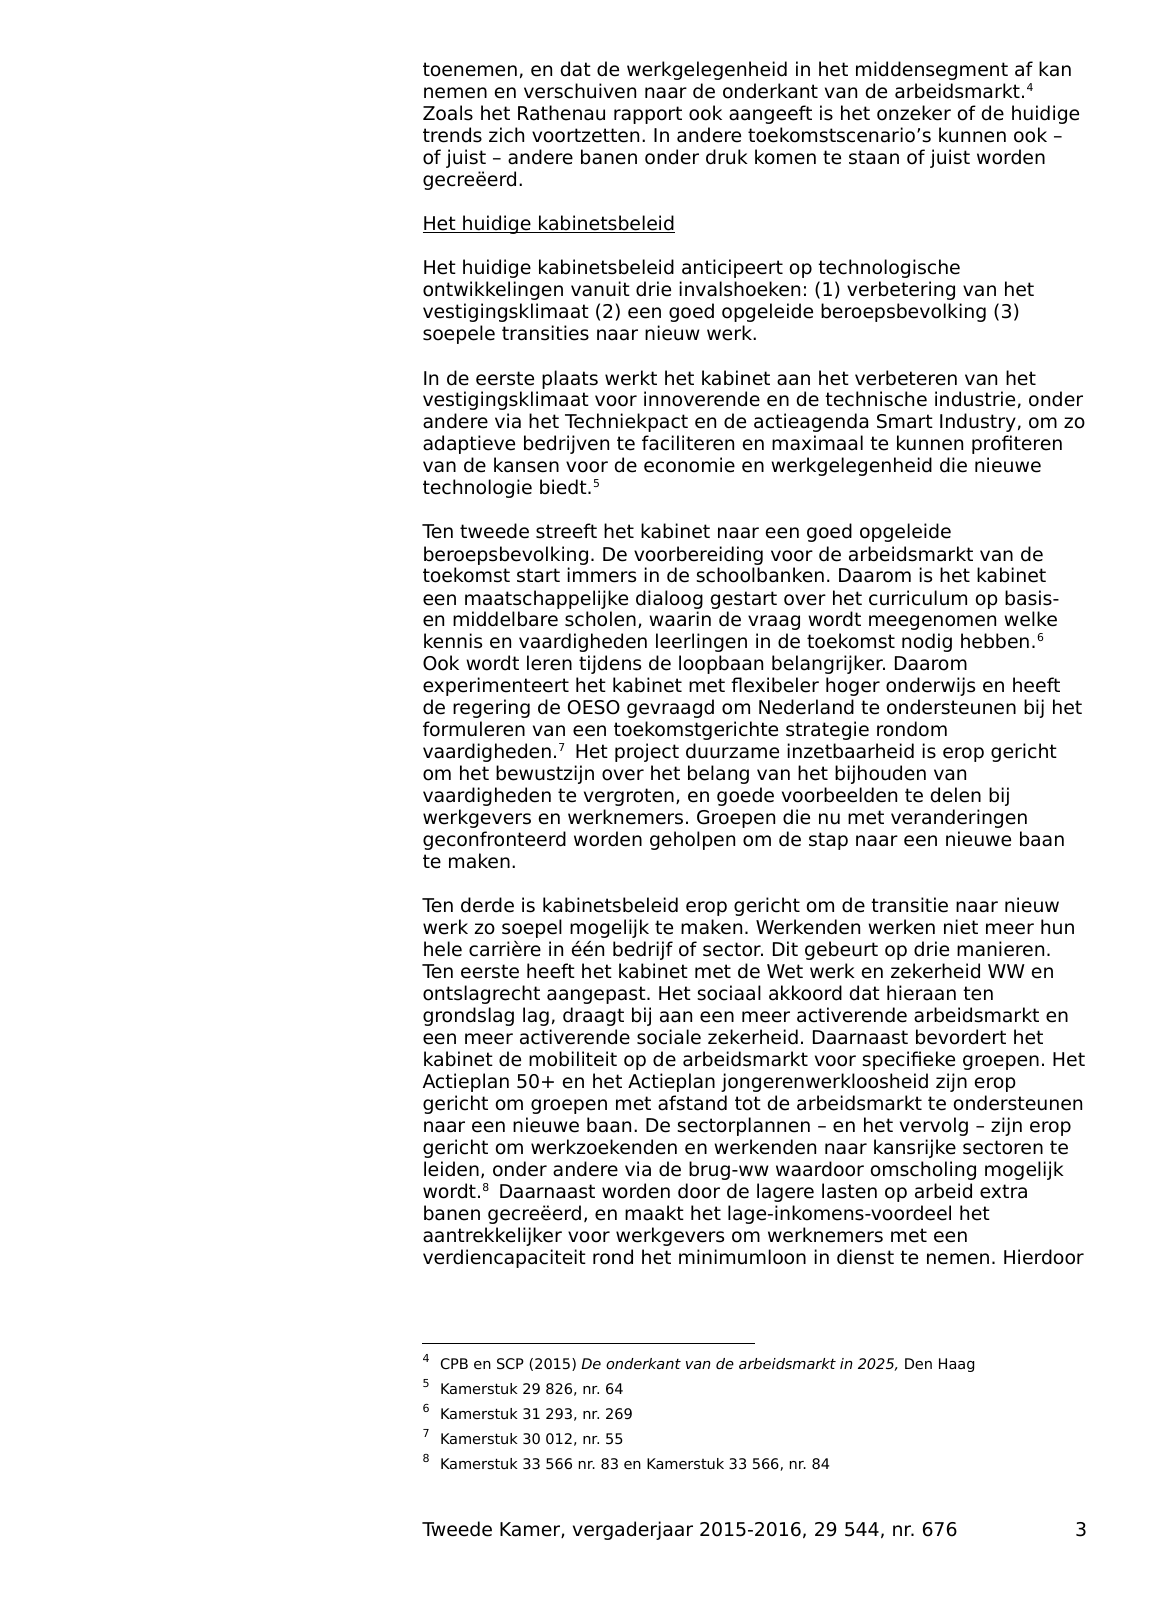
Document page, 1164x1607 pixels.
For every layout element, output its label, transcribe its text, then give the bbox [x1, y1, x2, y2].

text Kamerstuk 33 566 nr. 83 en Kamerstuk 33 566, nr. 84 [422, 1452, 1087, 1474]
text Kamerstuk 31 293, nr. 269 [422, 1402, 1087, 1424]
text In de eerste plaats werkt het kabinet aan het verbeteren van het vestigingsklimaat voor innoverende en de technische industrie, onder andere via het Techniekpact en de actieagenda Smart Industry, om zo adaptieve bedrijven te faciliteren en maximaal te kunnen profiteren van de kansen voor de economie en werkgelegenheid die nieuwe technologie biedt. [422, 367, 1087, 499]
text Kamerstuk 29 826, nr. 64 [422, 1377, 1087, 1399]
text Ten derde is kabinetsbeleid erop gericht om de transitie naar nieuw werk zo soepel mogelijk te maken. Werkenden werken niet meer hun hele carrière in één bedrijf of sector. Dit gebeurt op drie manieren. Ten eerste heeft het kabinet met de Wet werk en zekerheid WW en ontslagrecht aangepast. Het sociaal akkoord dat hieraan ten grondslag lag, draagt bij aan een meer activerende arbeidsmarkt en een meer activerende sociale zekerheid. Daarnaast bevordert het kabinet de mobiliteit op de arbeidsmarkt voor specifieke groepen. Het Actieplan 50+ en het Actieplan jongerenwerkloosheid zijn erop gericht om groepen met afstand tot de arbeidsmarkt te ondersteunen naar een nieuwe baan. De sectorplannen – en het vervolg – zijn erop gericht om werkzoekenden en werkenden naar kansrijke sectoren te leiden, onder andere via de brug-ww waardoor omscholing mogelijk wordt. Daarnaast worden door de lagere lasten op arbeid extra banen gecreëerd, en maakt het lage-inkomens-voordeel het aantrekkelijker voor werkgevers om werknemers met een verdiencapaciteit rond het minimumloon in dienst te nemen. Hierdoor [422, 895, 1087, 1269]
text Het huidige kabinetsbeleid anticipeert op technologische ontwikkelingen vanuit drie invalshoeken: (1) verbetering van het vestigingsklimaat (2) een goed opgeleide beroepsbevolking (3) soepele transities naar nieuw werk. [422, 257, 1087, 345]
subtitle Het huidige kabinetsbeleid [422, 213, 1087, 235]
text Ten tweede streeft het kabinet naar een goed opgeleide beroepsbevolking. De voorbereiding voor de arbeidsmarkt van de toekomst start immers in de schoolbanken. Daarom is het kabinet een maatschappelijke dialoog gestart over het curriculum op basis- en middelbare scholen, waarin de vraag wordt meegenomen welke kennis en vaardigheden leerlingen in de toekomst nodig hebben. Ook wordt leren tijdens de loopbaan belangrijker. Daarom experimenteert het kabinet met flexibeler hoger onderwijs en heeft de regering de OESO gevraagd om Nederland te ondersteunen bij het formuleren van een toekomstgerichte strategie rondom vaardigheden. Het project duurzame inzetbaarheid is erop gericht om het bewustzijn over het belang van het bijhouden van vaardigheden te vergroten, en goede voorbeelden te delen bij werkgevers en werknemers. Groepen die nu met veranderingen geconfronteerd worden geholpen om de stap naar een nieuwe baan te maken. [422, 521, 1087, 873]
text Kamerstuk 30 012, nr. 55 [422, 1427, 1087, 1449]
text toenemen, en dat de werkgelegenheid in het middensegment af kan nemen en verschuiven naar de onderkant van de arbeidsmarkt. Zoals het Rathenau rapport ook aangeeft is het onzeker of de huidige trends zich voortzetten. In andere toekomstscenario’s kunnen ook – of juist – andere banen onder druk komen te staan of juist worden gecreëerd. [422, 59, 1087, 191]
text CPB en SCP (2015) De onderkant van de arbeidsmarkt in 2025, Den Haag [422, 1352, 1087, 1374]
